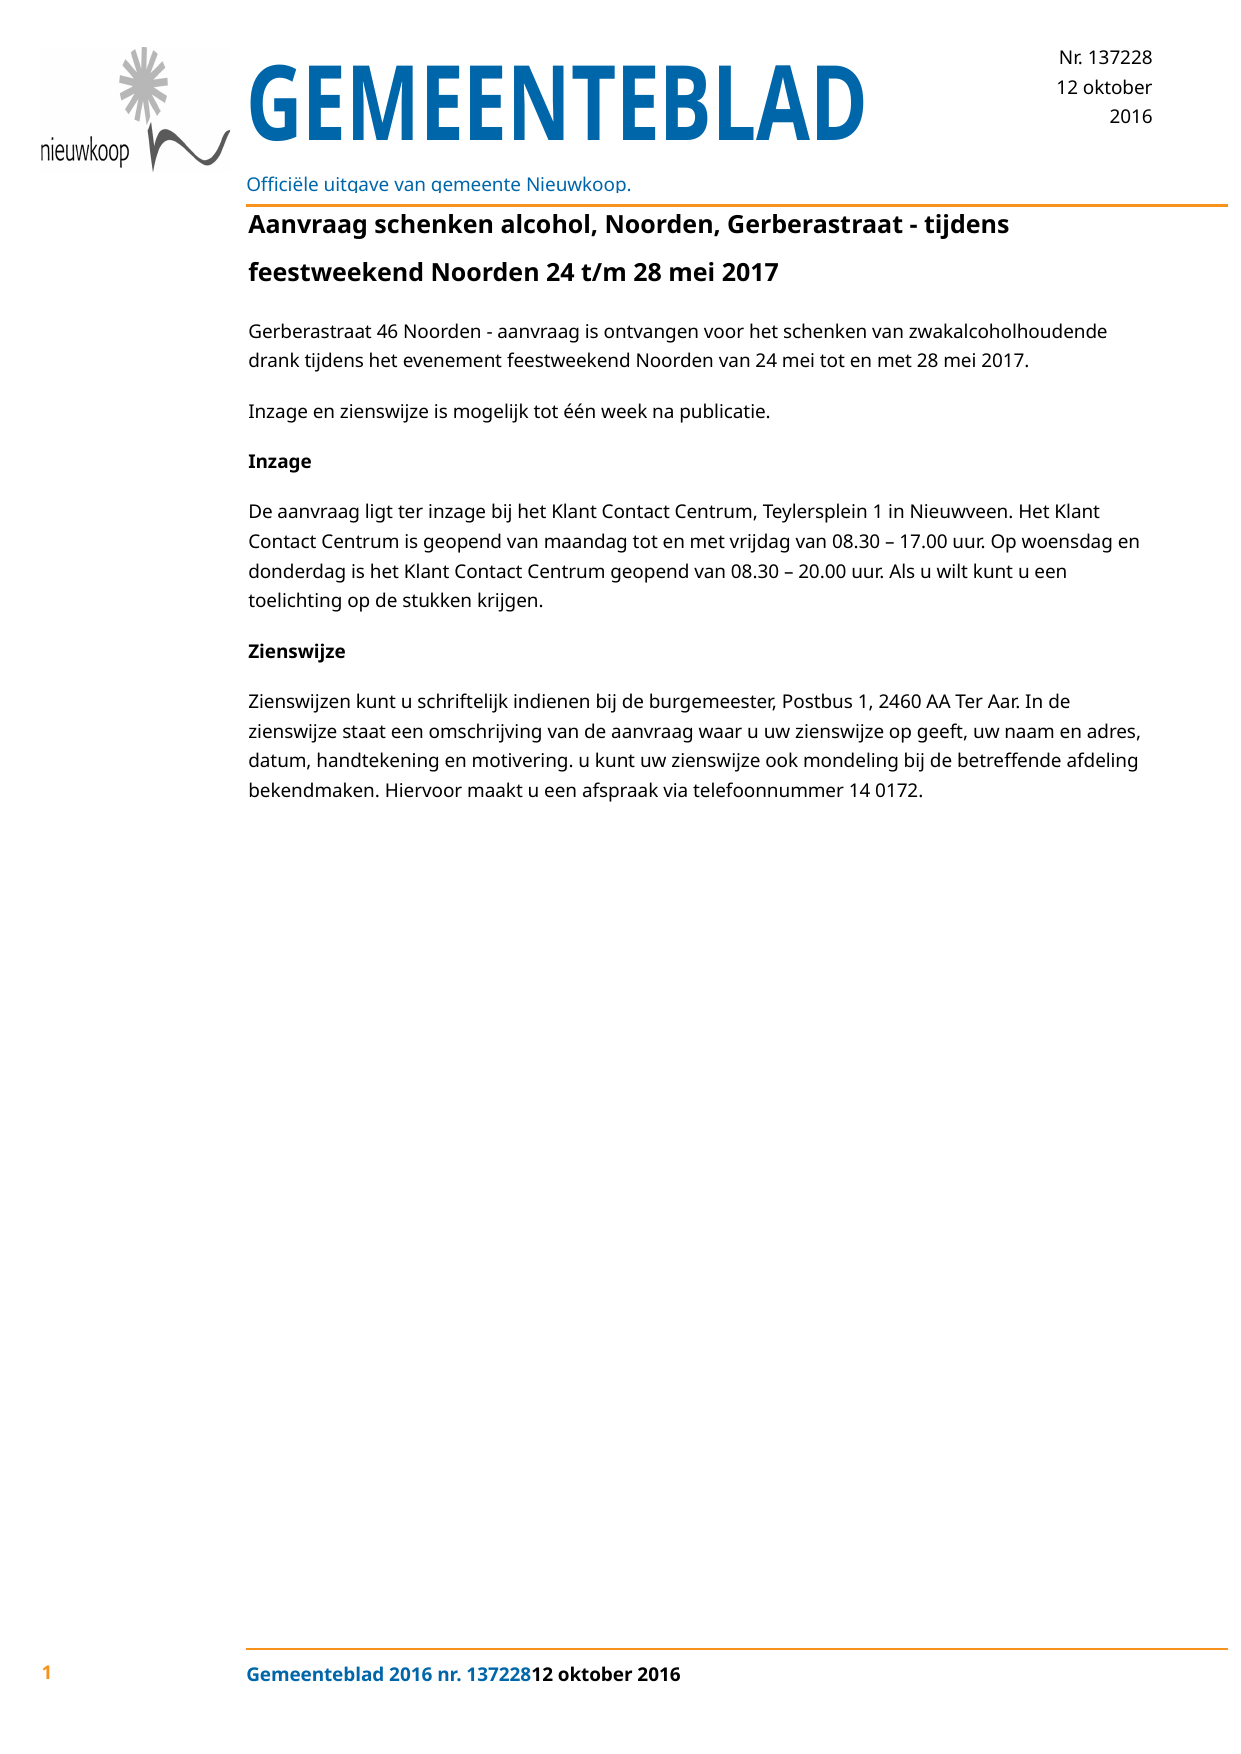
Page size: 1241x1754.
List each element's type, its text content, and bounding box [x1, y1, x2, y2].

text De aanvraag ligt ter inzage bij het Klant Contact Centrum, Teylersplein 1 in Nieuwveen. Het Klant Contact Centrum is geopend van maandag tot en met vrijdag van 08.30 – 17.00 uur. Op woensdag en donderdag is het Klant Contact Centrum geopend van 08.30 – 20.00 uur. Als u wilt kunt u een toelichting op de stukken krijgen. [248, 499, 1152, 613]
text Zienswijzen kunt u schriftelijk indienen bij de burgemeester, Postbus 1, 2460 AA Ter Aar. In de zienswijze staat een omschrijving van de aanvraag waar u uw zienswijze op geeft, uw naam en adres, datum, handtekening en motivering. u kunt uw zienswijze ook mondeling bij de betreffende afdeling bekendmaken. Hiervoor maakt u een afspraak via telefoonnummer 14 0172. [248, 688, 1152, 803]
text Aanvraag schenken alcohol, Noorden, Gerberastraat - tijdens feestweekend Noorden 24 t/m 28 mei 2017 [248, 207, 1152, 288]
text Gerberastraat 46 Noorden - aanvraag is ontvangen voor het schenken van zwakalcoholhoudende drank tijdens het evenement feestweekend Noorden van 24 mei tot en met 28 mei 2017. [248, 318, 1152, 373]
picture [41, 47, 231, 172]
text Inzage en zienswijze is mogelijk tot één week na publicatie. [248, 398, 1152, 424]
text Inzage [248, 448, 1152, 474]
text Zienswijze [248, 638, 1152, 664]
